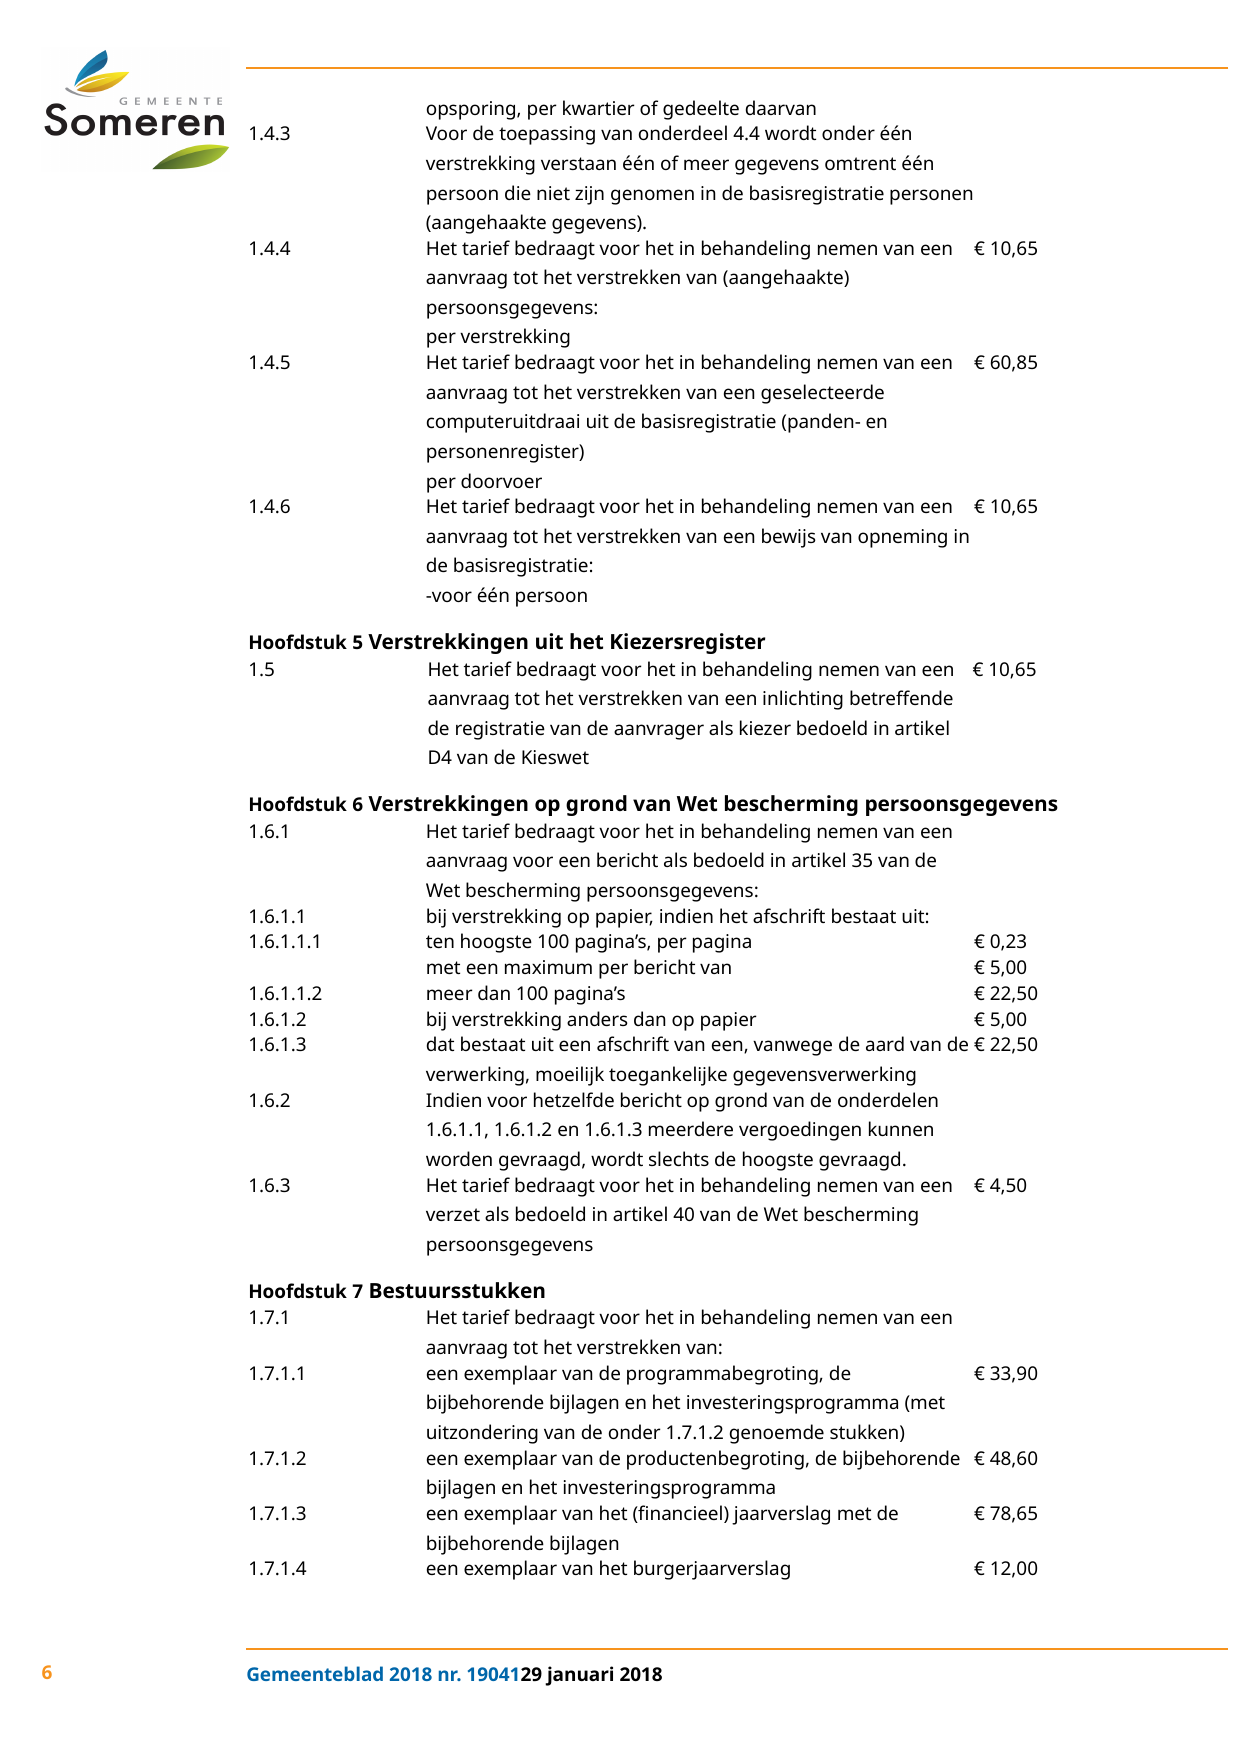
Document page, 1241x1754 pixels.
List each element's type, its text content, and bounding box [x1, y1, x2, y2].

table_cell [248, 95, 426, 121]
table_cell € 33,90 [974, 1360, 1152, 1445]
table_cell € 4,50 [974, 1172, 1152, 1257]
table_cell 1.6.1.3 [248, 1032, 426, 1087]
table_cell € 12,00 [974, 1555, 1152, 1581]
table_cell 1.6.3 [248, 1172, 426, 1257]
table_cell 1.6.1.1 [248, 903, 426, 929]
table_cell € 78,65 [974, 1500, 1152, 1555]
table_cell 1.6.1.1.2 [248, 980, 426, 1006]
table_cell Het tarief bedraagt voor het in behandeling nemen van een aanvraag tot het verstrekken van een bewijs van opneming in de basisregistratie: -voor één persoon [426, 494, 974, 608]
table_cell € 5,00 [974, 955, 1152, 980]
table_cell dat bestaat uit een afschrift van een, vanwege de aard van de verwerking, moeilijk toegankelijke gegevensverwerking [426, 1032, 974, 1087]
table_cell 1.7.1.4 [248, 1555, 426, 1581]
table_header [974, 1305, 1152, 1360]
table_cell Het tarief bedraagt voor het in behandeling nemen van een aanvraag tot het verstrekken van (aangehaakte) persoonsgegevens: per verstrekking [426, 235, 974, 349]
table_cell € 10,65 [974, 494, 1152, 608]
table_cell € 5,00 [974, 1006, 1152, 1032]
table_cell € 60,85 [974, 350, 1152, 493]
table_header Het tarief bedraagt voor het in behandeling nemen van een aanvraag tot het verstrekken van een inlichting betreffende de registratie van de aanvrager als kiezer bedoeld in artikel D4 van de Kieswet [427, 656, 972, 770]
table_cell 1.4.3 [248, 121, 426, 235]
table_cell Het tarief bedraagt voor het in behandeling nemen van een aanvraag tot het verstrekken van een geselecteerde computeruitdraai uit de basisregistratie (panden- en personenregister) per doorvoer [426, 350, 974, 493]
table_cell 1.6.2 [248, 1087, 426, 1172]
table_cell € 10,65 [974, 235, 1152, 349]
table_cell Indien voor hetzelfde bericht op grond van de onderdelen 1.6.1.1, 1.6.1.2 en 1.6.1.3 meerdere vergoedingen kunnen worden gevraagd, wordt slechts de hoogste gevraagd. [426, 1087, 974, 1172]
table_cell [974, 121, 1152, 235]
table_cell 1.6.1.2 [248, 1006, 426, 1032]
table_cell 1.7.1.2 [248, 1445, 426, 1500]
table_header Het tarief bedraagt voor het in behandeling nemen van een aanvraag tot het verstrekken van: [426, 1305, 974, 1360]
table_cell 1.4.5 [248, 350, 426, 493]
table_cell € 22,50 [974, 1032, 1152, 1087]
table_cell Het tarief bedraagt voor het in behandeling nemen van een verzet als bedoeld in artikel 40 van de Wet bescherming persoonsgegevens [426, 1172, 974, 1257]
table_header 1.7.1 [248, 1305, 426, 1360]
text Hoofdstuk 6 Verstrekkingen op grond van Wet bescherming persoonsgegevens [248, 789, 1152, 818]
text Hoofdstuk 7 Bestuursstukken [248, 1276, 1152, 1304]
table_cell € 48,60 [974, 1445, 1152, 1500]
table_cell [974, 903, 1152, 929]
table_cell [974, 95, 1152, 121]
table_cell bij verstrekking anders dan op papier [426, 1006, 974, 1032]
table_cell 1.7.1.1 [248, 1360, 426, 1445]
table_cell Voor de toepassing van onderdeel 4.4 wordt onder één verstrekking verstaan één of meer gegevens omtrent één persoon die niet zijn genomen in de basisregistratie personen (aangehaakte gegevens). [426, 121, 974, 235]
table_cell een exemplaar van het burgerjaarverslag [426, 1555, 974, 1581]
table_cell € 0,23 [974, 929, 1152, 954]
table_cell [974, 1087, 1152, 1172]
table_cell 1.4.4 [248, 235, 426, 349]
table_header Het tarief bedraagt voor het in behandeling nemen van een aanvraag voor een bericht als bedoeld in artikel 35 van de Wet bescherming persoonsgegevens: [426, 818, 974, 903]
table_header 1.5 [248, 656, 427, 770]
table_header 1.6.1 [248, 818, 426, 903]
table_cell ten hoogste 100 pagina’s, per pagina [426, 929, 974, 954]
table_cell een exemplaar van de programmabegroting, de bijbehorende bijlagen en het investeringsprogramma (met uitzondering van de onder 1.7.1.2 genoemde stukken) [426, 1360, 974, 1445]
text Hoofdstuk 5 Verstrekkingen uit het Kiezersregister [248, 627, 1152, 656]
table_cell een exemplaar van de productenbegroting, de bijbehorende bijlagen en het investeringsprogramma [426, 1445, 974, 1500]
picture [41, 47, 231, 172]
table_cell 1.6.1.1.1 [248, 929, 426, 954]
table_cell 1.4.6 [248, 494, 426, 608]
table_cell € 22,50 [974, 980, 1152, 1006]
table_cell meer dan 100 pagina’s [426, 980, 974, 1006]
table_header € 10,65 [973, 656, 1152, 770]
table_cell opsporing, per kwartier of gedeelte daarvan [426, 95, 974, 121]
table_cell [248, 955, 426, 980]
table_cell een exemplaar van het (financieel) jaarverslag met de bijbehorende bijlagen [426, 1500, 974, 1555]
table_cell 1.7.1.3 [248, 1500, 426, 1555]
table_header [974, 818, 1152, 903]
table_cell met een maximum per bericht van [426, 955, 974, 980]
table_cell bij verstrekking op papier, indien het afschrift bestaat uit: [426, 903, 974, 929]
